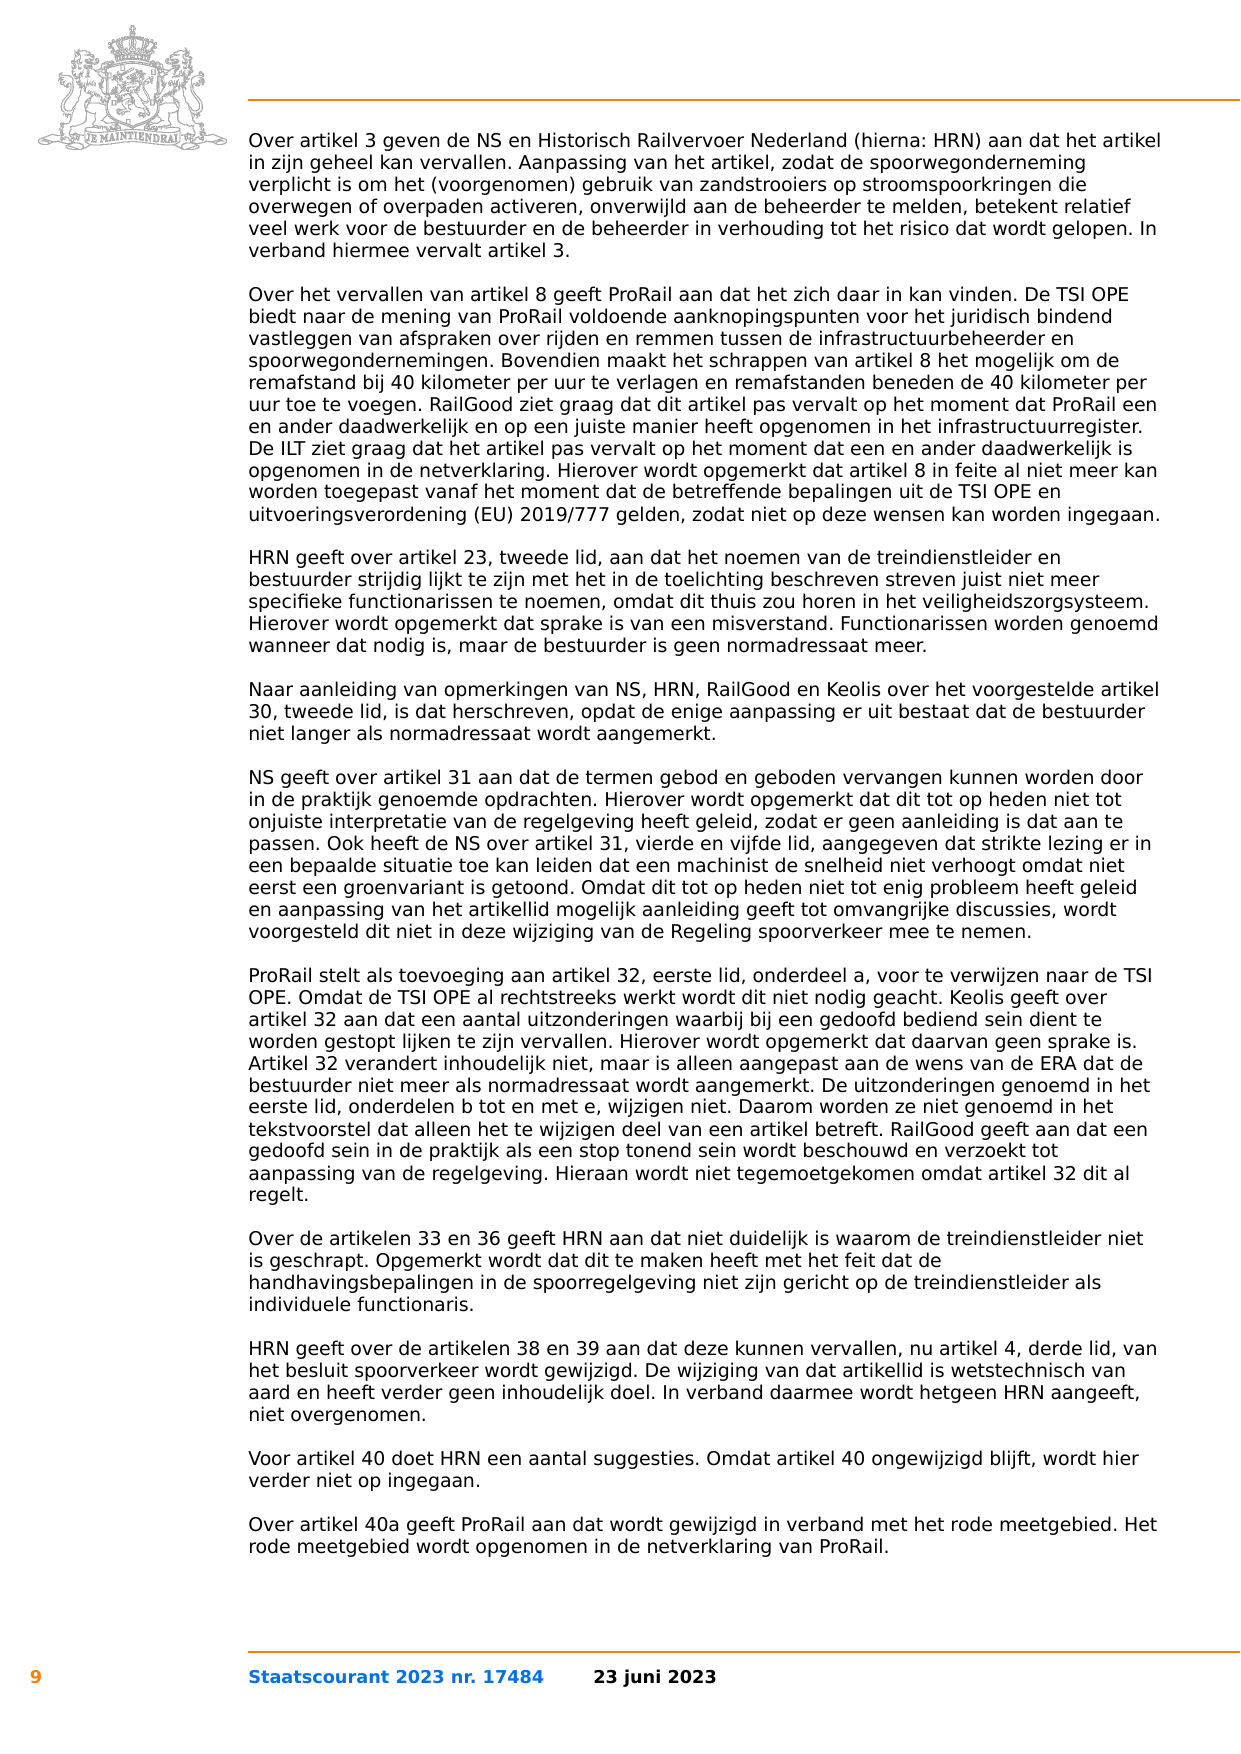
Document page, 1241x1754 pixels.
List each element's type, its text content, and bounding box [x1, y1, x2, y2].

text Over artikel 3 geven de NS en Historisch Railvervoer Nederland (hierna: HRN) aan dat het artikel in zijn geheel kan vervallen. Aanpassing van het artikel, zodat de spoorwegonderneming verplicht is om het (voorgenomen) gebruik van zandstrooiers op stroomspoorkringen die overwegen of overpaden activeren, onverwijld aan de beheerder te melden, betekent relatief veel werk voor de bestuurder en de beheerder in verhouding tot het risico dat wordt gelopen. In verband hiermee vervalt artikel 3. [248, 130, 1163, 262]
text Over de artikelen 33 en 36 geeft HRN aan dat niet duidelijk is waarom de treindienstleider niet is geschrapt. Opgemerkt wordt dat dit te maken heeft met het feit dat de handhavingsbepalingen in de spoorregelgeving niet zijn gericht op de treindienstleider als individuele functionaris. [248, 1228, 1163, 1316]
text Voor artikel 40 doet HRN een aantal suggesties. Omdat artikel 40 ongewijzigd blijft, wordt hier verder niet op ingegaan. [248, 1448, 1163, 1492]
text HRN geeft over de artikelen 38 en 39 aan dat deze kunnen vervallen, nu artikel 4, derde lid, van het besluit spoorverkeer wordt gewijzigd. De wijziging van dat artikellid is wetstechnisch van aard en heeft verder geen inhoudelijk doel. In verband daarmee wordt hetgeen HRN aangeeft, niet overgenomen. [248, 1338, 1163, 1426]
text NS geeft over artikel 31 aan dat de termen gebod en geboden vervangen kunnen worden door in de praktijk genoemde opdrachten. Hierover wordt opgemerkt dat dit tot op heden niet tot onjuiste interpretatie van de regelgeving heeft geleid, zodat er geen aanleiding is dat aan te passen. Ook heeft de NS over artikel 31, vierde en vijfde lid, aangegeven dat strikte lezing er in een bepaalde situatie toe kan leiden dat een machinist de snelheid niet verhoogt omdat niet eerst een groenvariant is getoond. Omdat dit tot op heden niet tot enig probleem heeft geleid en aanpassing van het artikellid mogelijk aanleiding geeft tot omvangrijke discussies, wordt voorgesteld dit niet in deze wijziging van de Regeling spoorverkeer mee te nemen. [248, 767, 1163, 943]
picture [38, 25, 227, 150]
text ProRail stelt als toevoeging aan artikel 32, eerste lid, onderdeel a, voor te verwijzen naar de TSI OPE. Omdat de TSI OPE al rechtstreeks werkt wordt dit niet nodig geacht. Keolis geeft over artikel 32 aan dat een aantal uitzonderingen waarbij bij een gedoofd bediend sein dient te worden gestopt lijken te zijn vervallen. Hierover wordt opgemerkt dat daarvan geen sprake is. Artikel 32 verandert inhoudelijk niet, maar is alleen aangepast aan de wens van de ERA dat de bestuurder niet meer als normadressaat wordt aangemerkt. De uitzonderingen genoemd in het eerste lid, onderdelen b tot en met e, wijzigen niet. Daarom worden ze niet genoemd in het tekstvoorstel dat alleen het te wijzigen deel van een artikel betreft. RailGood geeft aan dat een gedoofd sein in de praktijk als een stop tonend sein wordt beschouwd en verzoekt tot aanpassing van de regelgeving. Hieraan wordt niet tegemoetgekomen omdat artikel 32 dit al regelt. [248, 964, 1163, 1206]
text Over het vervallen van artikel 8 geeft ProRail aan dat het zich daar in kan vinden. De TSI OPE biedt naar de mening van ProRail voldoende aanknopingspunten voor het juridisch bindend vastleggen van afspraken over rijden en remmen tussen de infrastructuurbeheerder en spoorwegondernemingen. Bovendien maakt het schrappen van artikel 8 het mogelijk om de remafstand bij 40 kilometer per uur te verlagen en remafstanden beneden de 40 kilometer per uur toe te voegen. RailGood ziet graag dat dit artikel pas vervalt op het moment dat ProRail een en ander daadwerkelijk en op een juiste manier heeft opgenomen in het infrastructuurregister. De ILT ziet graag dat het artikel pas vervalt op het moment dat een en ander daadwerkelijk is opgenomen in de netverklaring. Hierover wordt opgemerkt dat artikel 8 in feite al niet meer kan worden toegepast vanaf het moment dat de betreffende bepalingen uit de TSI OPE en uitvoeringsverordening (EU) 2019/777 gelden, zodat niet op deze wensen kan worden ingegaan. [248, 284, 1163, 525]
text HRN geeft over artikel 23, tweede lid, aan dat het noemen van de treindienstleider en bestuurder strijdig lijkt te zijn met het in de toelichting beschreven streven juist niet meer specifieke functionarissen te noemen, omdat dit thuis zou horen in het veiligheidszorgsysteem. Hierover wordt opgemerkt dat sprake is van een misverstand. Functionarissen worden genoemd wanneer dat nodig is, maar de bestuurder is geen normadressaat meer. [248, 547, 1163, 657]
text Naar aanleiding van opmerkingen van NS, HRN, RailGood en Keolis over het voorgestelde artikel 30, tweede lid, is dat herschreven, opdat de enige aanpassing er uit bestaat dat de bestuurder niet langer als normadressaat wordt aangemerkt. [248, 679, 1163, 745]
text Over artikel 40a geeft ProRail aan dat wordt gewijzigd in verband met het rode meetgebied. Het rode meetgebied wordt opgenomen in de netverklaring van ProRail. [248, 1514, 1163, 1558]
